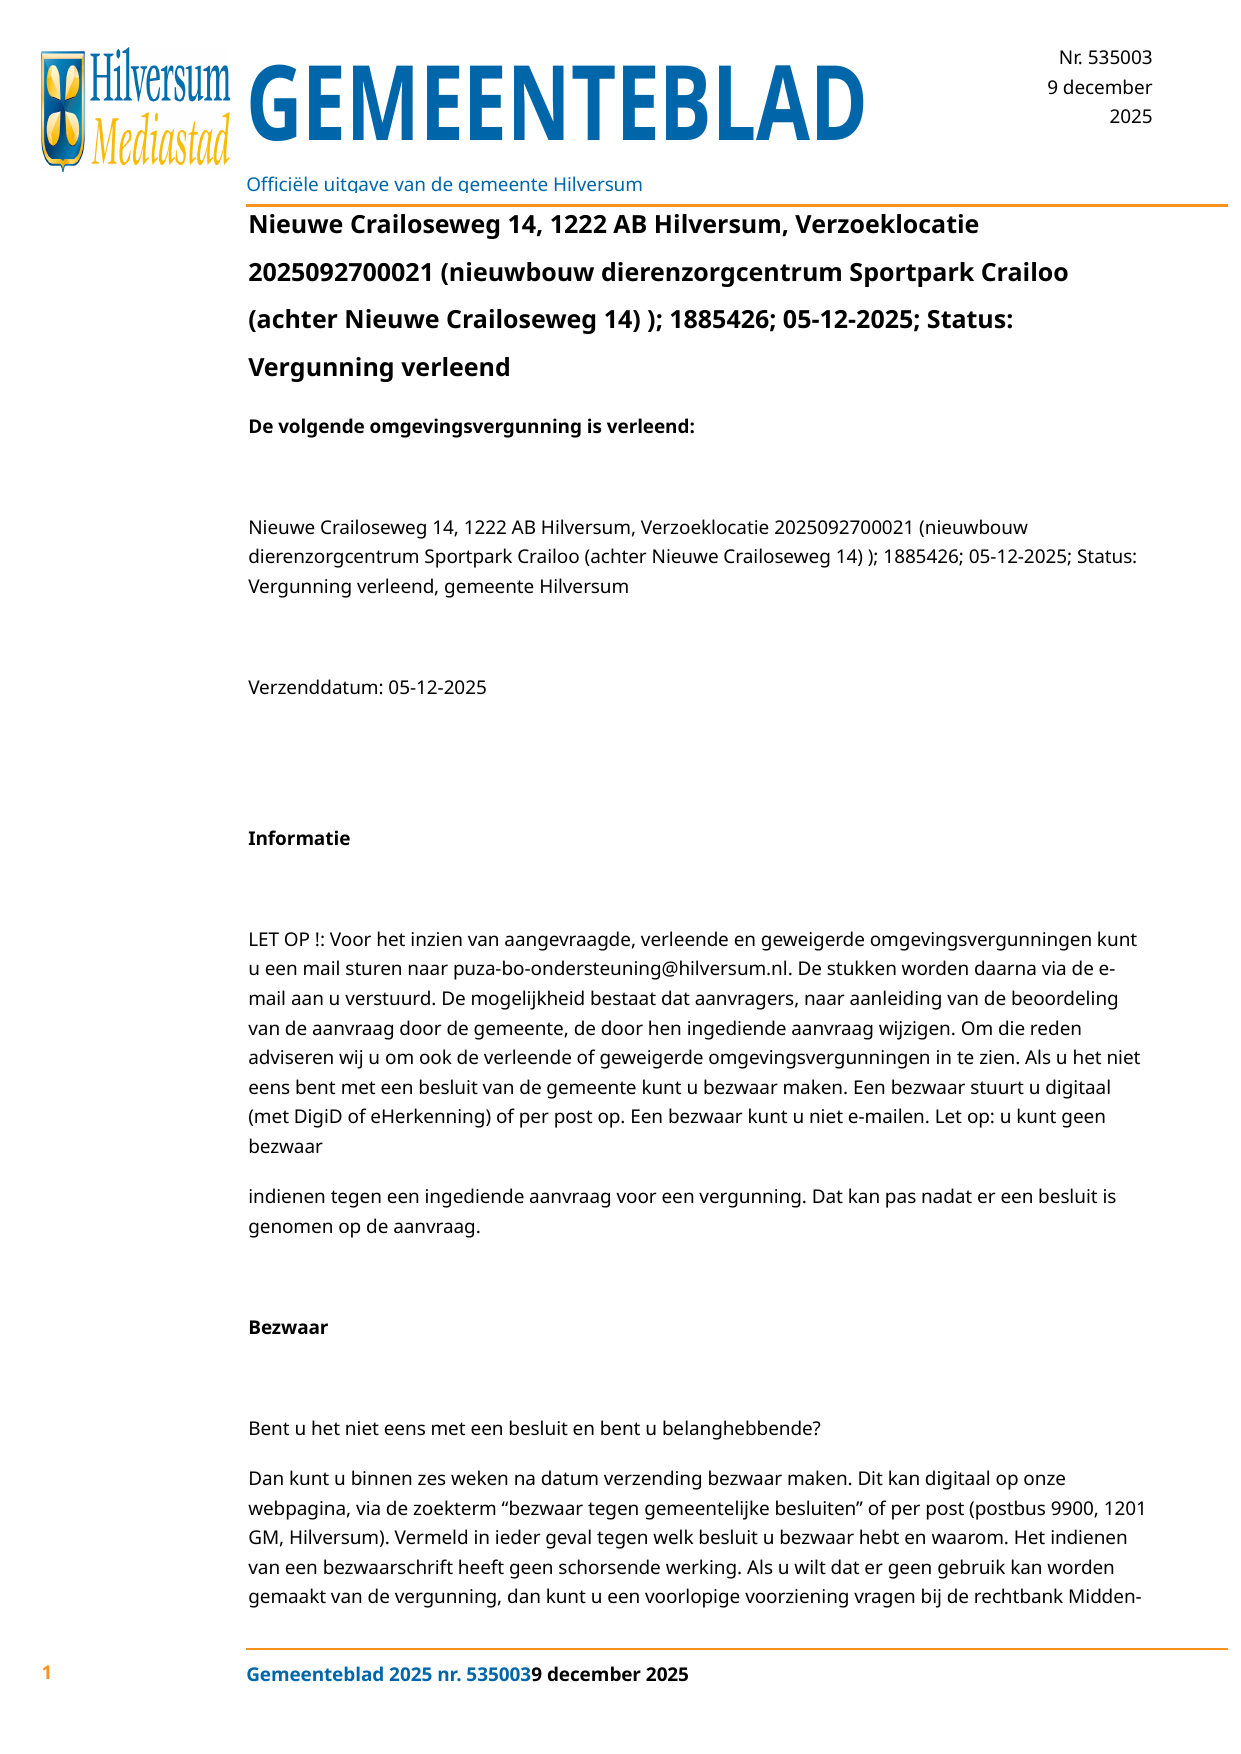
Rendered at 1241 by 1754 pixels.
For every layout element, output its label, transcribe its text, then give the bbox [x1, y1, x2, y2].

text Informatie [248, 825, 1152, 851]
picture [41, 47, 231, 172]
text Dan kunt u binnen zes weken na datum verzending bezwaar maken. Dit kan digitaal op onze webpagina, via de zoekterm “bezwaar tegen gemeentelijke besluiten” of per post (postbus 9900, 1201 GM, Hilversum). Vermeld in ieder geval tegen welk besluit u bezwaar hebt en waarom. Het indienen van een bezwaarschrift heeft geen schorsende werking. Als u wilt dat er geen gebruik kan worden gemaakt van de vergunning, dan kunt u een voorlopige voorziening vragen bij de rechtbank Midden- [248, 1465, 1152, 1609]
text Verzenddatum: 05-12-2025 [248, 674, 1152, 700]
text Nieuwe Crailoseweg 14, 1222 AB Hilversum, Verzoeklocatie 2025092700021 (nieuwbouw dierenzorgcentrum Sportpark Crailoo (achter Nieuwe Crailoseweg 14) ); 1885426; 05-12-2025; Status: Vergunning verleend [248, 207, 1152, 384]
text De volgende omgevingsvergunning is verleend: [248, 413, 1152, 439]
text indienen tegen een ingediende aanvraag voor een vergunning. Dat kan pas nadat er een besluit is genomen op de aanvraag. [248, 1183, 1152, 1239]
text Nieuwe Crailoseweg 14, 1222 AB Hilversum, Verzoeklocatie 2025092700021 (nieuwbouw dierenzorgcentrum Sportpark Crailoo (achter Nieuwe Crailoseweg 14) ); 1885426; 05-12-2025; Status: Vergunning verleend, gemeente Hilversum [248, 514, 1152, 599]
text LET OP !: Voor het inzien van aangevraagde, verleende en geweigerde omgevingsvergunningen kunt u een mail sturen naar puza-bo-ondersteuning@hilversum.nl. De stukken worden daarna via de e-mail aan u verstuurd. De mogelijkheid bestaat dat aanvragers, naar aanleiding van de beoordeling van de aanvraag door de gemeente, de door hen ingediende aanvraag wijzigen. Om die reden adviseren wij u om ook de verleende of geweigerde omgevingsvergunningen in te zien. Als u het niet eens bent met een besluit van de gemeente kunt u bezwaar maken. Een bezwaar stuurt u digitaal (met DigiD of eHerkenning) of per post op. Een bezwaar kunt u niet e-mailen. Let op: u kunt geen bezwaar [248, 926, 1152, 1159]
text Bezwaar [248, 1314, 1152, 1340]
text Bent u het niet eens met een besluit en bent u belanghebbende? [248, 1415, 1152, 1441]
